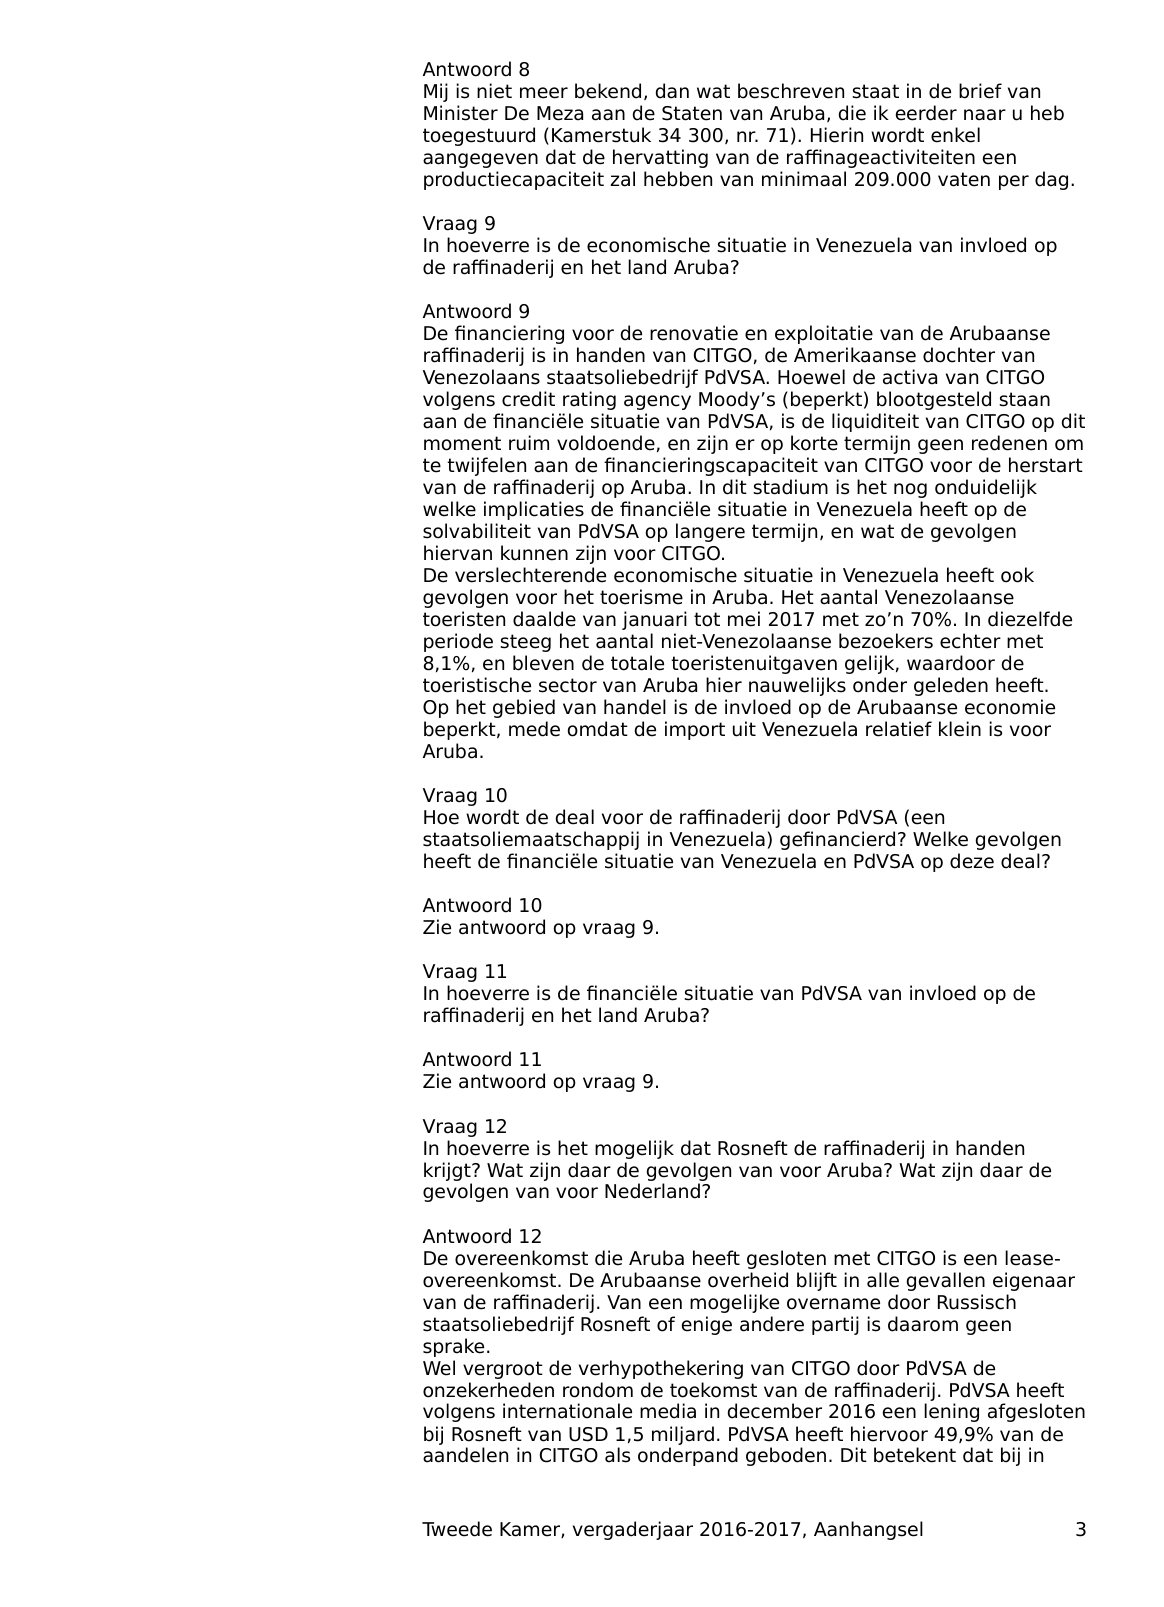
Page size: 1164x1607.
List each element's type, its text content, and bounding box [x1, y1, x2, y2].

text In hoeverre is de financiële situatie van PdVSA van invloed op de raffinaderij en het land Aruba? [422, 983, 1087, 1027]
text De verslechterende economische situatie in Venezuela heeft ook gevolgen voor het toerisme in Aruba. Het aantal Venezolaanse toeristen daalde van januari tot mei 2017 met zo’n 70%. In diezelfde periode steeg het aantal niet-Venezolaanse bezoekers echter met 8,1%, en bleven de totale toeristenuitgaven gelijk, waardoor de toeristische sector van Aruba hier nauwelijks onder geleden heeft. [422, 565, 1087, 697]
text Vraag 9 [422, 213, 1087, 235]
text Antwoord 8 [422, 59, 1087, 81]
text Vraag 10 [422, 785, 1087, 807]
text Vraag 12 [422, 1116, 1087, 1137]
text In hoeverre is de economische situatie in Venezuela van invloed op de raffinaderij en het land Aruba? [422, 235, 1087, 279]
text Antwoord 10 [422, 895, 1087, 917]
text In hoeverre is het mogelijk dat Rosneft de raffinaderij in handen krijgt? Wat zijn daar de gevolgen van voor Aruba? Wat zijn daar de gevolgen van voor Nederland? [422, 1137, 1087, 1203]
text Mij is niet meer bekend, dan wat beschreven staat in de brief van Minister De Meza aan de Staten van Aruba, die ik eerder naar u heb toegestuurd (Kamerstuk 34 300, nr. 71). Hierin wordt enkel aangegeven dat de hervatting van de raffinageactiviteiten een productiecapaciteit zal hebben van minimaal 209.000 vaten per dag. [422, 81, 1087, 191]
text Zie antwoord op vraag 9. [422, 917, 1087, 939]
text Op het gebied van handel is de invloed op de Arubaanse economie beperkt, mede omdat de import uit Venezuela relatief klein is voor Aruba. [422, 697, 1087, 763]
text Antwoord 12 [422, 1226, 1087, 1248]
text Zie antwoord op vraag 9. [422, 1071, 1087, 1093]
text Vraag 11 [422, 961, 1087, 983]
text Antwoord 11 [422, 1049, 1087, 1071]
text Antwoord 9 [422, 301, 1087, 323]
text Wel vergroot de verhypothekering van CITGO door PdVSA de onzekerheden rondom de toekomst van de raffinaderij. PdVSA heeft volgens internationale media in december 2016 een lening afgesloten bij Rosneft van USD 1,5 miljard. PdVSA heeft hiervoor 49,9% van de aandelen in CITGO als onderpand geboden. Dit betekent dat bij in [422, 1357, 1087, 1467]
text Hoe wordt de deal voor de raffinaderij door PdVSA (een staatsoliemaatschappij in Venezuela) gefinancierd? Welke gevolgen heeft de financiële situatie van Venezuela en PdVSA op deze deal? [422, 807, 1087, 873]
text De financiering voor de renovatie en exploitatie van de Arubaanse raffinaderij is in handen van CITGO, de Amerikaanse dochter van Venezolaans staatsoliebedrijf PdVSA. Hoewel de activa van CITGO volgens credit rating agency Moody’s (beperkt) blootgesteld staan aan de financiële situatie van PdVSA, is de liquiditeit van CITGO op dit moment ruim voldoende, en zijn er op korte termijn geen redenen om te twijfelen aan de financieringscapaciteit van CITGO voor de herstart van de raffinaderij op Aruba. In dit stadium is het nog onduidelijk welke implicaties de financiële situatie in Venezuela heeft op de solvabiliteit van PdVSA op langere termijn, en wat de gevolgen hiervan kunnen zijn voor CITGO. [422, 323, 1087, 565]
text De overeenkomst die Aruba heeft gesloten met CITGO is een lease-overeenkomst. De Arubaanse overheid blijft in alle gevallen eigenaar van de raffinaderij. Van een mogelijke overname door Russisch staatsoliebedrijf Rosneft of enige andere partij is daarom geen sprake. [422, 1248, 1087, 1357]
